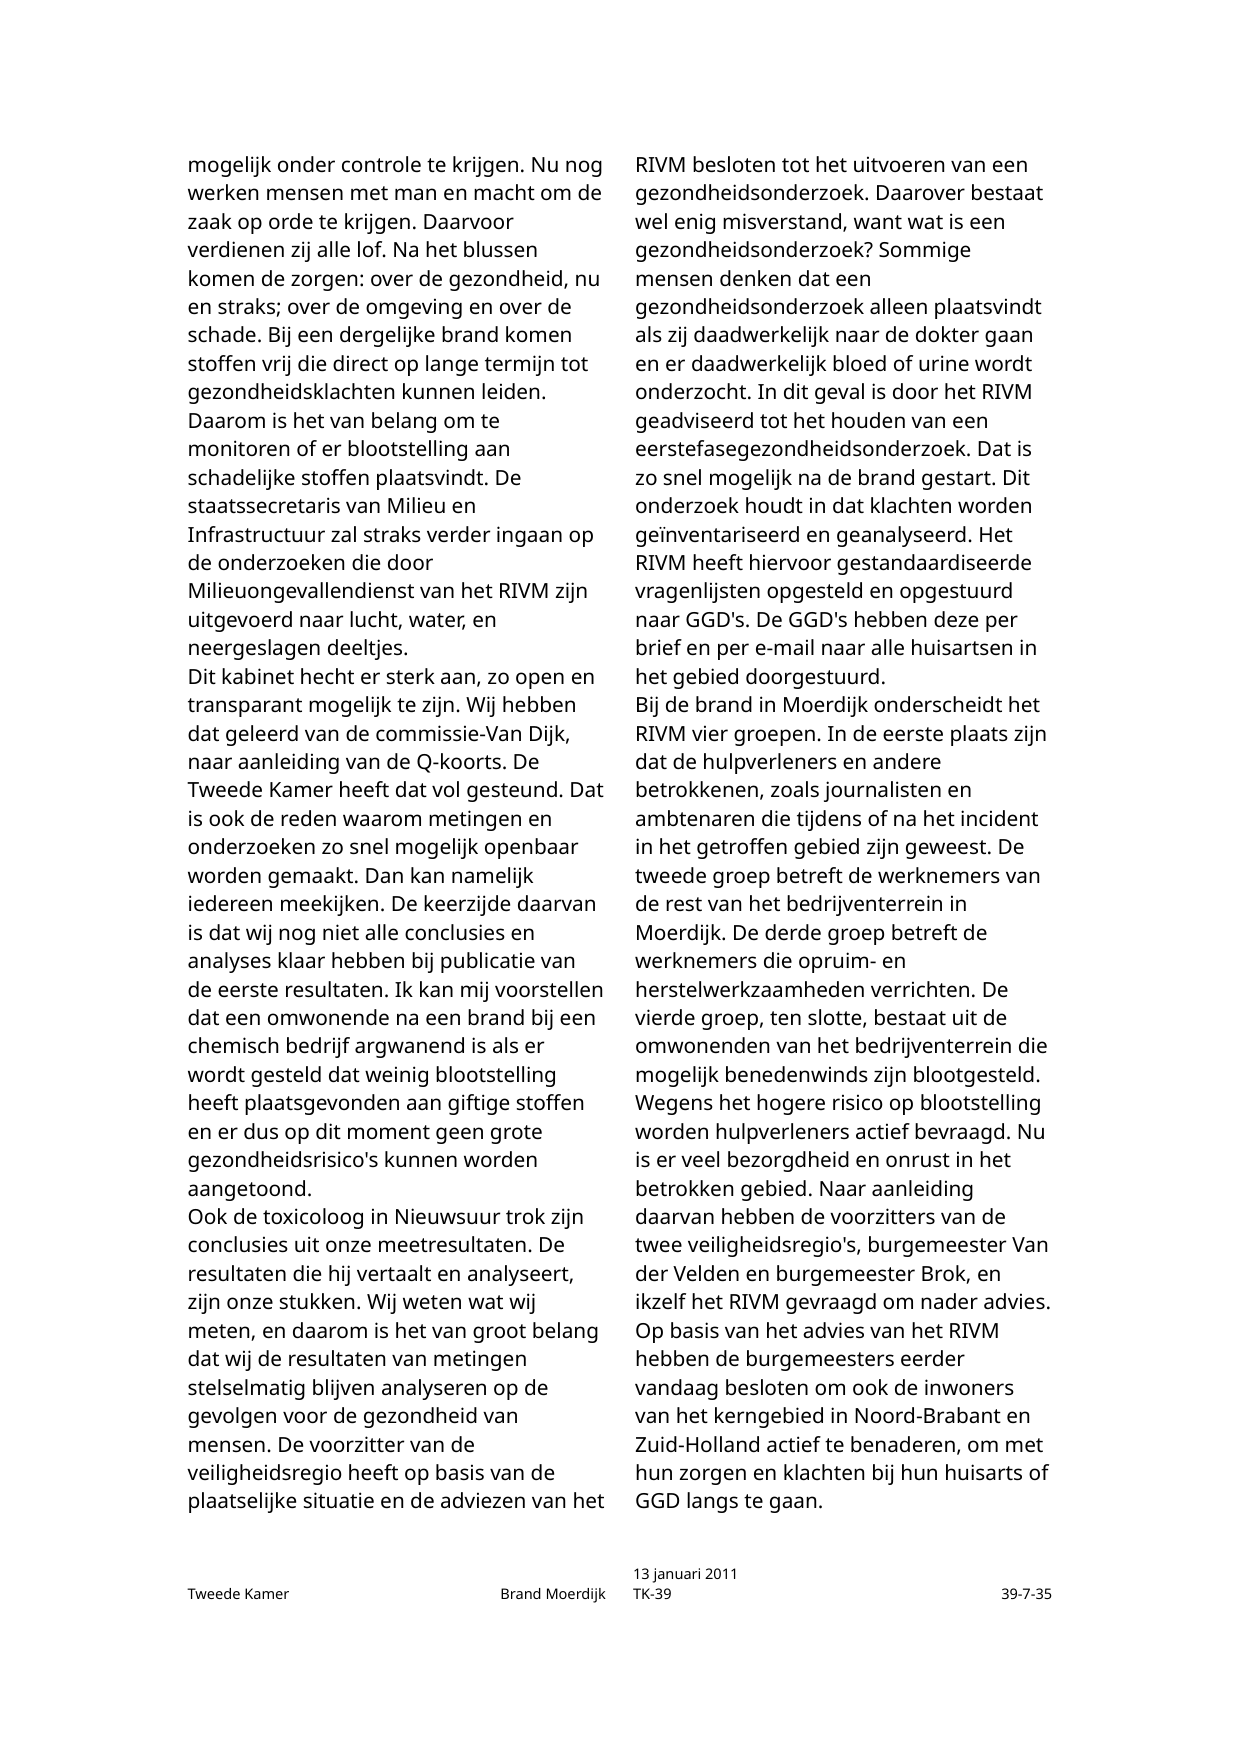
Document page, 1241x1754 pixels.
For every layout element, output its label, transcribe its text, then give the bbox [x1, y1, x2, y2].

text Wegens het hogere risico op blootstelling worden hulpverleners actief bevraagd. Nu is er veel bezorgdheid en onrust in het betrokken gebied. Naar aanleiding daarvan hebben de voorzitters van de twee veiligheidsregio's, burgemeester Van der Velden en burgemeester Brok, en ikzelf het RIVM gevraagd om nader advies. Op basis van het advies van het RIVM hebben de burgemeesters eerder vandaag besloten om ook de inwoners van het kerngebied in Noord-Brabant en Zuid-Holland actief te benaderen, om met hun zorgen en klachten bij hun huisarts of GGD langs te gaan. [635, 1088, 1053, 1515]
text Ook de toxicoloog in Nieuwsuur trok zijn conclusies uit onze meetresultaten. De resultaten die hij vertaalt en analyseert, zijn onze stukken. Wij weten wat wij meten, en daarom is het van groot belang dat wij de resultaten van metingen stelselmatig blijven analyseren op de gevolgen voor de gezondheid van mensen. De voorzitter van de veiligheidsregio heeft op basis van de plaatselijke situatie en de adviezen van het [187, 1202, 605, 1515]
text RIVM besloten tot het uitvoeren van een gezondheidsonderzoek. Daarover bestaat wel enig misverstand, want wat is een gezondheidsonderzoek? Sommige mensen denken dat een gezondheidsonderzoek alleen plaatsvindt als zij daadwerkelijk naar de dokter gaan en er daadwerkelijk bloed of urine wordt onderzocht. In dit geval is door het RIVM geadviseerd tot het houden van een eerstefasegezondheidsonderzoek. Dat is zo snel mogelijk na de brand gestart. Dit onderzoek houdt in dat klachten worden geïnventariseerd en geanalyseerd. Het RIVM heeft hiervoor gestandaardiseerde vragenlijsten opgesteld en opgestuurd naar GGD's. De GGD's hebben deze per brief en per e-mail naar alle huisartsen in het gebied doorgestuurd. [635, 150, 1053, 690]
text Dit kabinet hecht er sterk aan, zo open en transparant mogelijk te zijn. Wij hebben dat geleerd van de commissie-Van Dijk, naar aanleiding van de Q-koorts. De Tweede Kamer heeft dat vol gesteund. Dat is ook de reden waarom metingen en onderzoeken zo snel mogelijk openbaar worden gemaakt. Dan kan namelijk iedereen meekijken. De keerzijde daarvan is dat wij nog niet alle conclusies en analyses klaar hebben bij publicatie van de eerste resultaten. Ik kan mij voorstellen dat een omwonende na een brand bij een chemisch bedrijf argwanend is als er wordt gesteld dat weinig blootstelling heeft plaatsgevonden aan giftige stoffen en er dus op dit moment geen grote gezondheidsrisico's kunnen worden aangetoond. [187, 662, 605, 1202]
text mogelijk onder controle te krijgen. Nu nog werken mensen met man en macht om de zaak op orde te krijgen. Daarvoor verdienen zij alle lof. Na het blussen komen de zorgen: over de gezondheid, nu en straks; over de omgeving en over de schade. Bij een dergelijke brand komen stoffen vrij die direct op lange termijn tot gezondheidsklachten kunnen leiden. Daarom is het van belang om te monitoren of er blootstelling aan schadelijke stoffen plaatsvindt. De staatssecretaris van Milieu en Infrastructuur zal straks verder ingaan op de onderzoeken die door Milieuongevallendienst van het RIVM zijn uitgevoerd naar lucht, water, en neergeslagen deeltjes. [187, 150, 605, 662]
text Bij de brand in Moerdijk onderscheidt het RIVM vier groepen. In de eerste plaats zijn dat de hulpverleners en andere betrokkenen, zoals journalisten en ambtenaren die tijdens of na het incident in het getroffen gebied zijn geweest. De tweede groep betreft de werknemers van de rest van het bedrijventerrein in Moerdijk. De derde groep betreft de werknemers die opruim- en herstelwerkzaamheden verrichten. De vierde groep, ten slotte, bestaat uit de omwonenden van het bedrijventerrein die mogelijk benedenwinds zijn blootgesteld. [635, 690, 1053, 1088]
